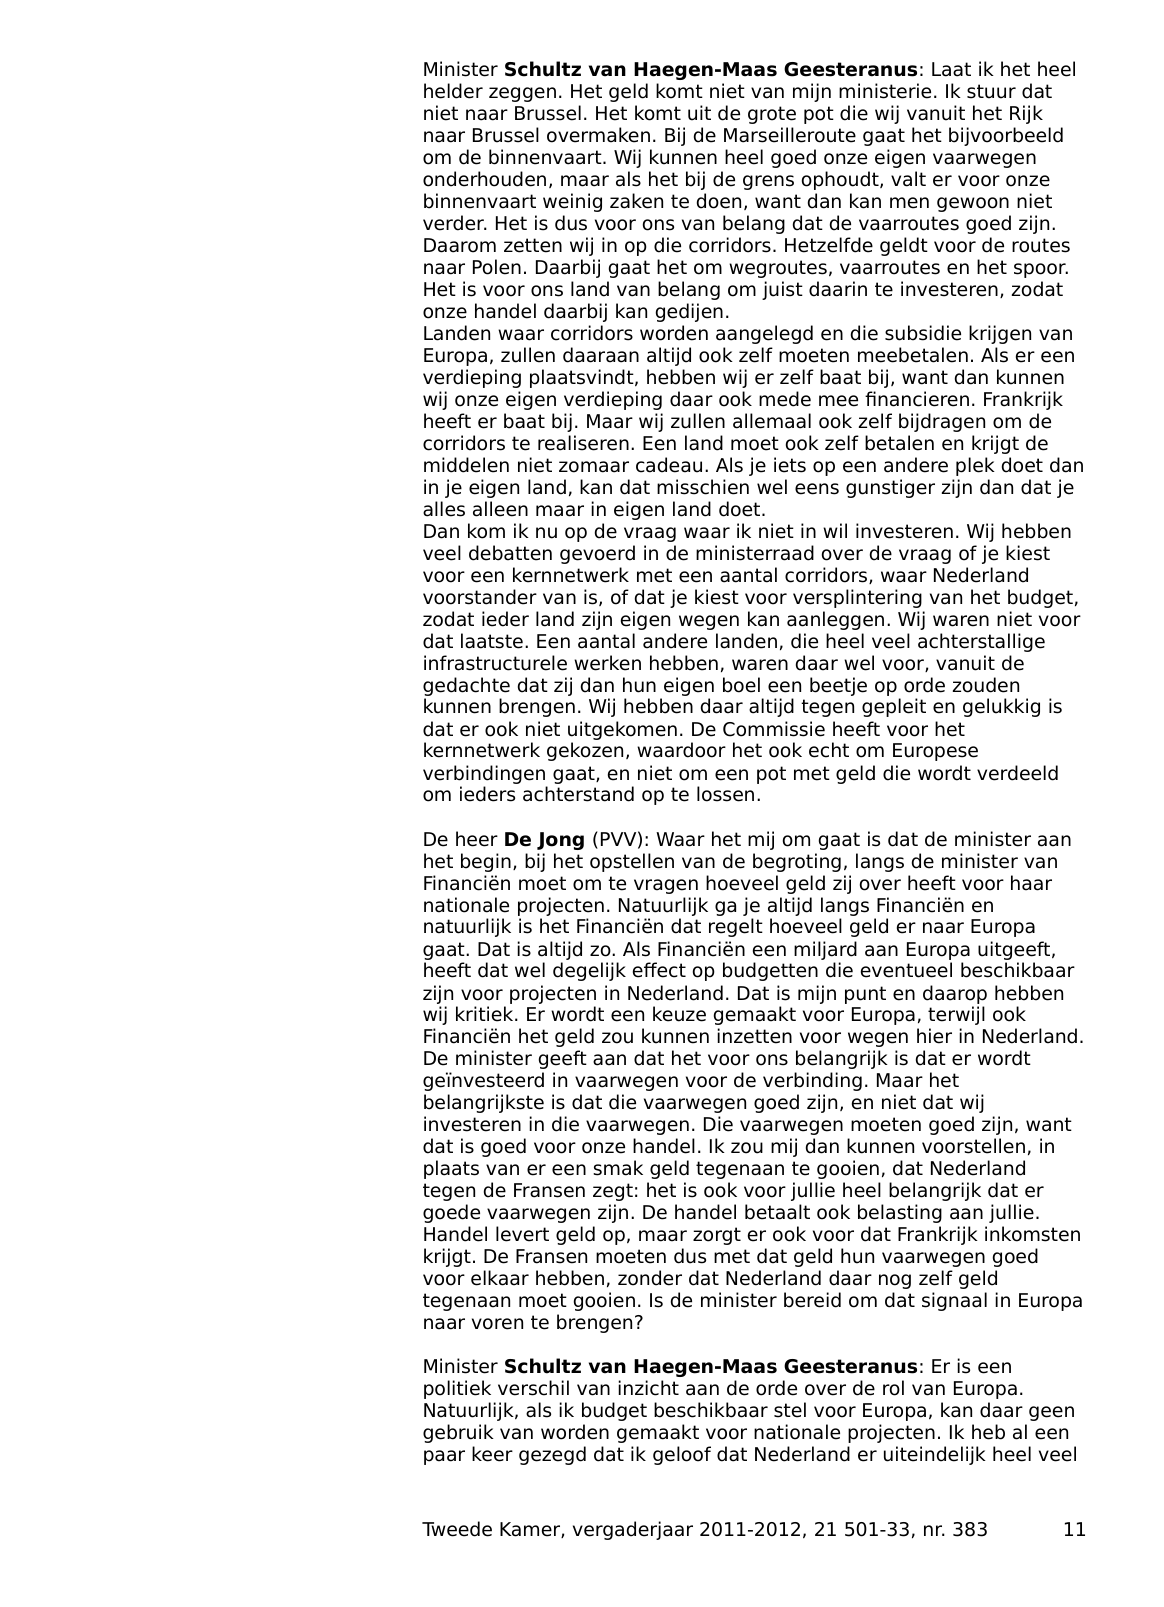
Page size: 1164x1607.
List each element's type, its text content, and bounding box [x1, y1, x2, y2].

text Minister Schultz van Haegen-Maas Geesteranus: Laat ik het heel helder zeggen. Het geld komt niet van mijn ministerie. Ik stuur dat niet naar Brussel. Het komt uit de grote pot die wij vanuit het Rijk naar Brussel overmaken. Bij de Marseilleroute gaat het bijvoorbeeld om de binnenvaart. Wij kunnen heel goed onze eigen vaarwegen onderhouden, maar als het bij de grens ophoudt, valt er voor onze binnenvaart weinig zaken te doen, want dan kan men gewoon niet verder. Het is dus voor ons van belang dat de vaarroutes goed zijn. Daarom zetten wij in op die corridors. Hetzelfde geldt voor de routes naar Polen. Daarbij gaat het om wegroutes, vaarroutes en het spoor. Het is voor ons land van belang om juist daarin te investeren, zodat onze handel daarbij kan gedijen. [422, 59, 1087, 323]
text Minister Schultz van Haegen-Maas Geesteranus: Er is een politiek verschil van inzicht aan de orde over de rol van Europa. Natuurlijk, als ik budget beschikbaar stel voor Europa, kan daar geen gebruik van worden gemaakt voor nationale projecten. Ik heb al een paar keer gezegd dat ik geloof dat Nederland er uiteindelijk heel veel [422, 1356, 1087, 1466]
text Dan kom ik nu op de vraag waar ik niet in wil investeren. Wij hebben veel debatten gevoerd in de ministerraad over de vraag of je kiest voor een kernnetwerk met een aantal corridors, waar Nederland voorstander van is, of dat je kiest voor versplintering van het budget, zodat ieder land zijn eigen wegen kan aanleggen. Wij waren niet voor dat laatste. Een aantal andere landen, die heel veel achterstallige infrastructurele werken hebben, waren daar wel voor, vanuit de gedachte dat zij dan hun eigen boel een beetje op orde zouden kunnen brengen. Wij hebben daar altijd tegen gepleit en gelukkig is dat er ook niet uitgekomen. De Commissie heeft voor het kernnetwerk gekozen, waardoor het ook echt om Europese verbindingen gaat, en niet om een pot met geld die wordt verdeeld om ieders achterstand op te lossen. [422, 521, 1087, 806]
text De heer De Jong (PVV): Waar het mij om gaat is dat de minister aan het begin, bij het opstellen van de begroting, langs de minister van Financiën moet om te vragen hoeveel geld zij over heeft voor haar nationale projecten. Natuurlijk ga je altijd langs Financiën en natuurlijk is het Financiën dat regelt hoeveel geld er naar Europa gaat. Dat is altijd zo. Als Financiën een miljard aan Europa uitgeeft, heeft dat wel degelijk effect op budgetten die eventueel beschikbaar zijn voor projecten in Nederland. Dat is mijn punt en daarop hebben wij kritiek. Er wordt een keuze gemaakt voor Europa, terwijl ook Financiën het geld zou kunnen inzetten voor wegen hier in Nederland. [422, 828, 1087, 1048]
text Landen waar corridors worden aangelegd en die subsidie krijgen van Europa, zullen daaraan altijd ook zelf moeten meebetalen. Als er een verdieping plaatsvindt, hebben wij er zelf baat bij, want dan kunnen wij onze eigen verdieping daar ook mede mee financieren. Frankrijk heeft er baat bij. Maar wij zullen allemaal ook zelf bijdragen om de corridors te realiseren. Een land moet ook zelf betalen en krijgt de middelen niet zomaar cadeau. Als je iets op een andere plek doet dan in je eigen land, kan dat misschien wel eens gunstiger zijn dan dat je alles alleen maar in eigen land doet. [422, 323, 1087, 521]
text De minister geeft aan dat het voor ons belangrijk is dat er wordt geïnvesteerd in vaarwegen voor de verbinding. Maar het belangrijkste is dat die vaarwegen goed zijn, en niet dat wij investeren in die vaarwegen. Die vaarwegen moeten goed zijn, want dat is goed voor onze handel. Ik zou mij dan kunnen voorstellen, in plaats van er een smak geld tegenaan te gooien, dat Nederland tegen de Fransen zegt: het is ook voor jullie heel belangrijk dat er goede vaarwegen zijn. De handel betaalt ook belasting aan jullie. Handel levert geld op, maar zorgt er ook voor dat Frankrijk inkomsten krijgt. De Fransen moeten dus met dat geld hun vaarwegen goed voor elkaar hebben, zonder dat Nederland daar nog zelf geld tegenaan moet gooien. Is de minister bereid om dat signaal in Europa naar voren te brengen? [422, 1048, 1087, 1334]
